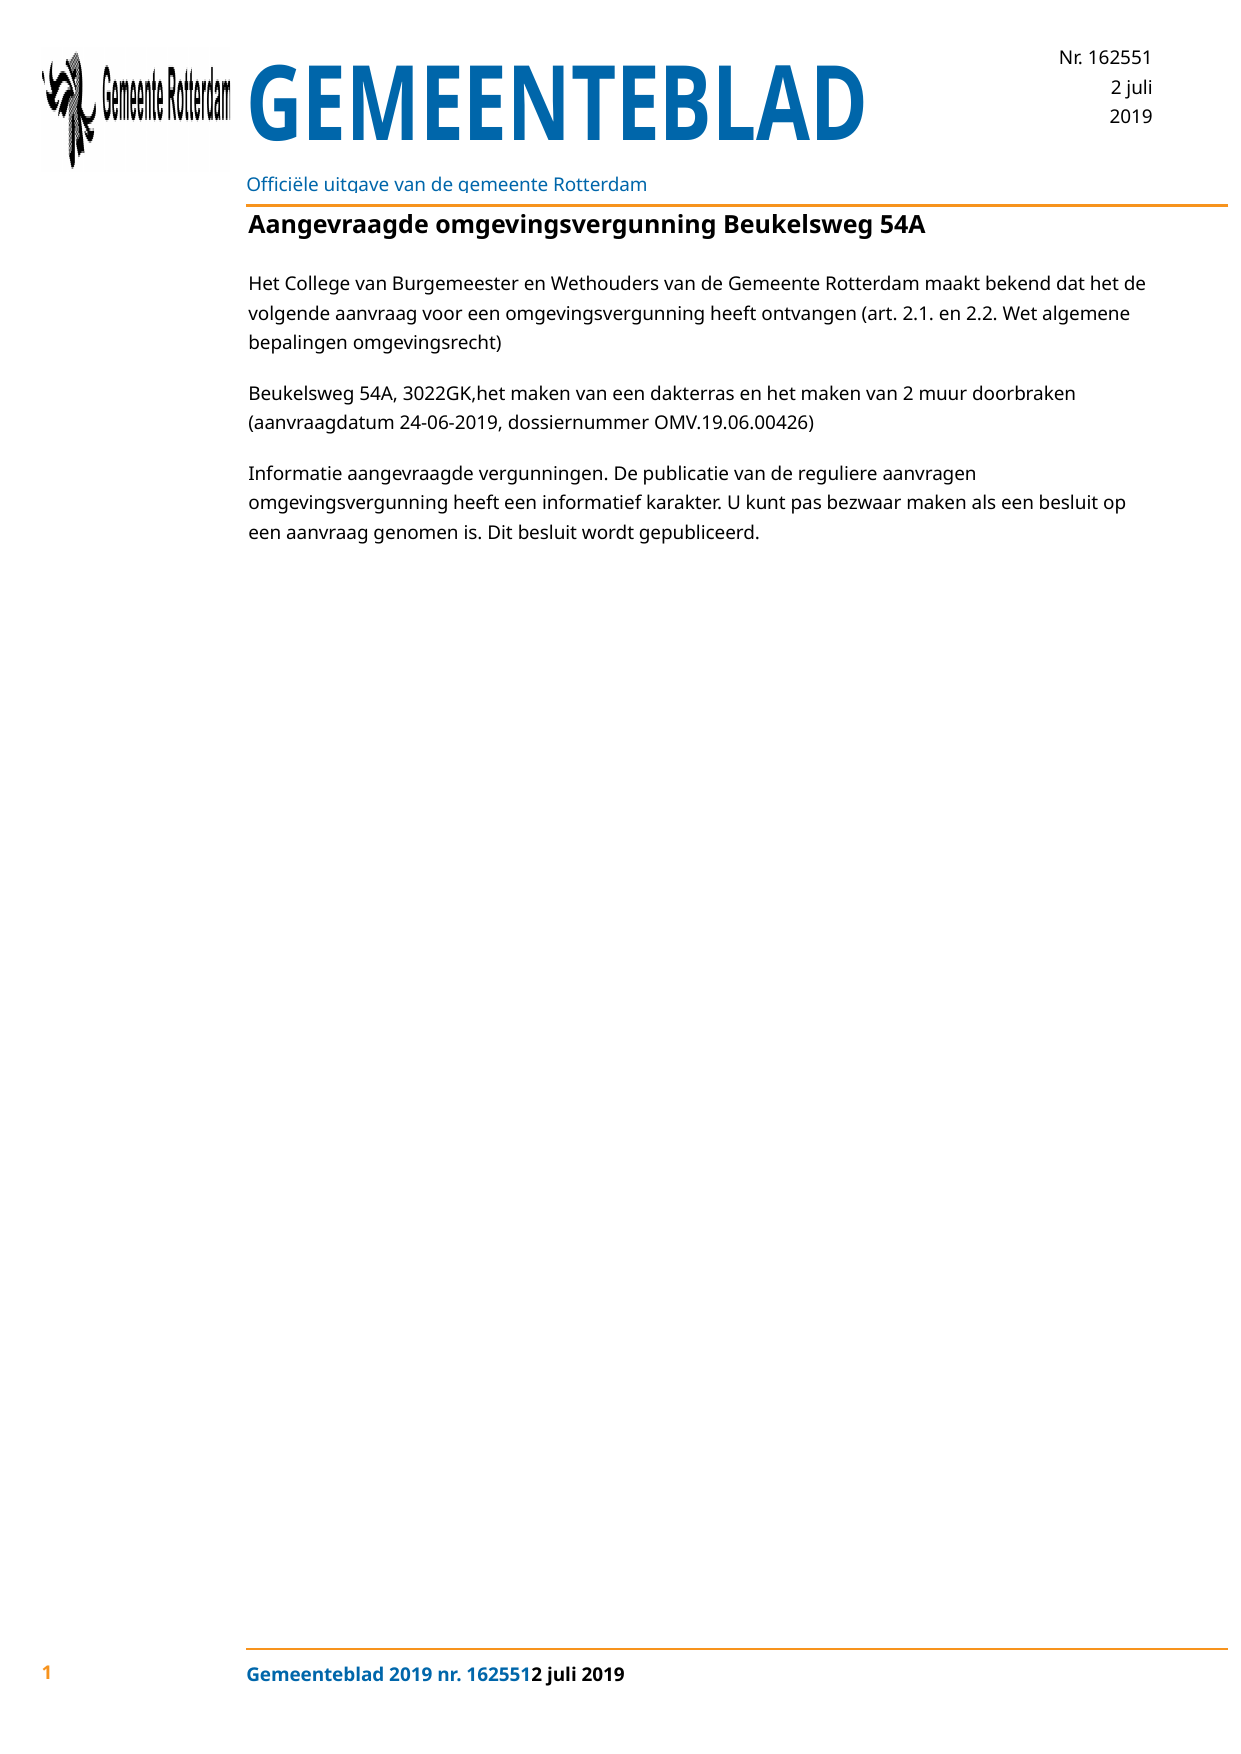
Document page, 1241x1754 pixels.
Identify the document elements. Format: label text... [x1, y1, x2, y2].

text Het College van Burgemeester en Wethouders van de Gemeente Rotterdam maakt bekend dat het de volgende aanvraag voor een omgevingsvergunning heeft ontvangen (art. 2.1. en 2.2. Wet algemene bepalingen omgevingsrecht) [248, 270, 1152, 355]
text Aangevraagde omgevingsvergunning Beukelsweg 54A [248, 207, 1152, 241]
picture [41, 47, 231, 172]
text Informatie aangevraagde vergunningen. De publicatie van de reguliere aanvragen omgevingsvergunning heeft een informatief karakter. U kunt pas bezwaar maken als een besluit op een aanvraag genomen is. Dit besluit wordt gepubliceerd. [248, 460, 1152, 545]
text Beukelsweg 54A, 3022GK,het maken van een dakterras en het maken van 2 muur doorbraken (aanvraagdatum 24-06-2019, dossiernummer OMV.19.06.00426) [248, 380, 1152, 435]
